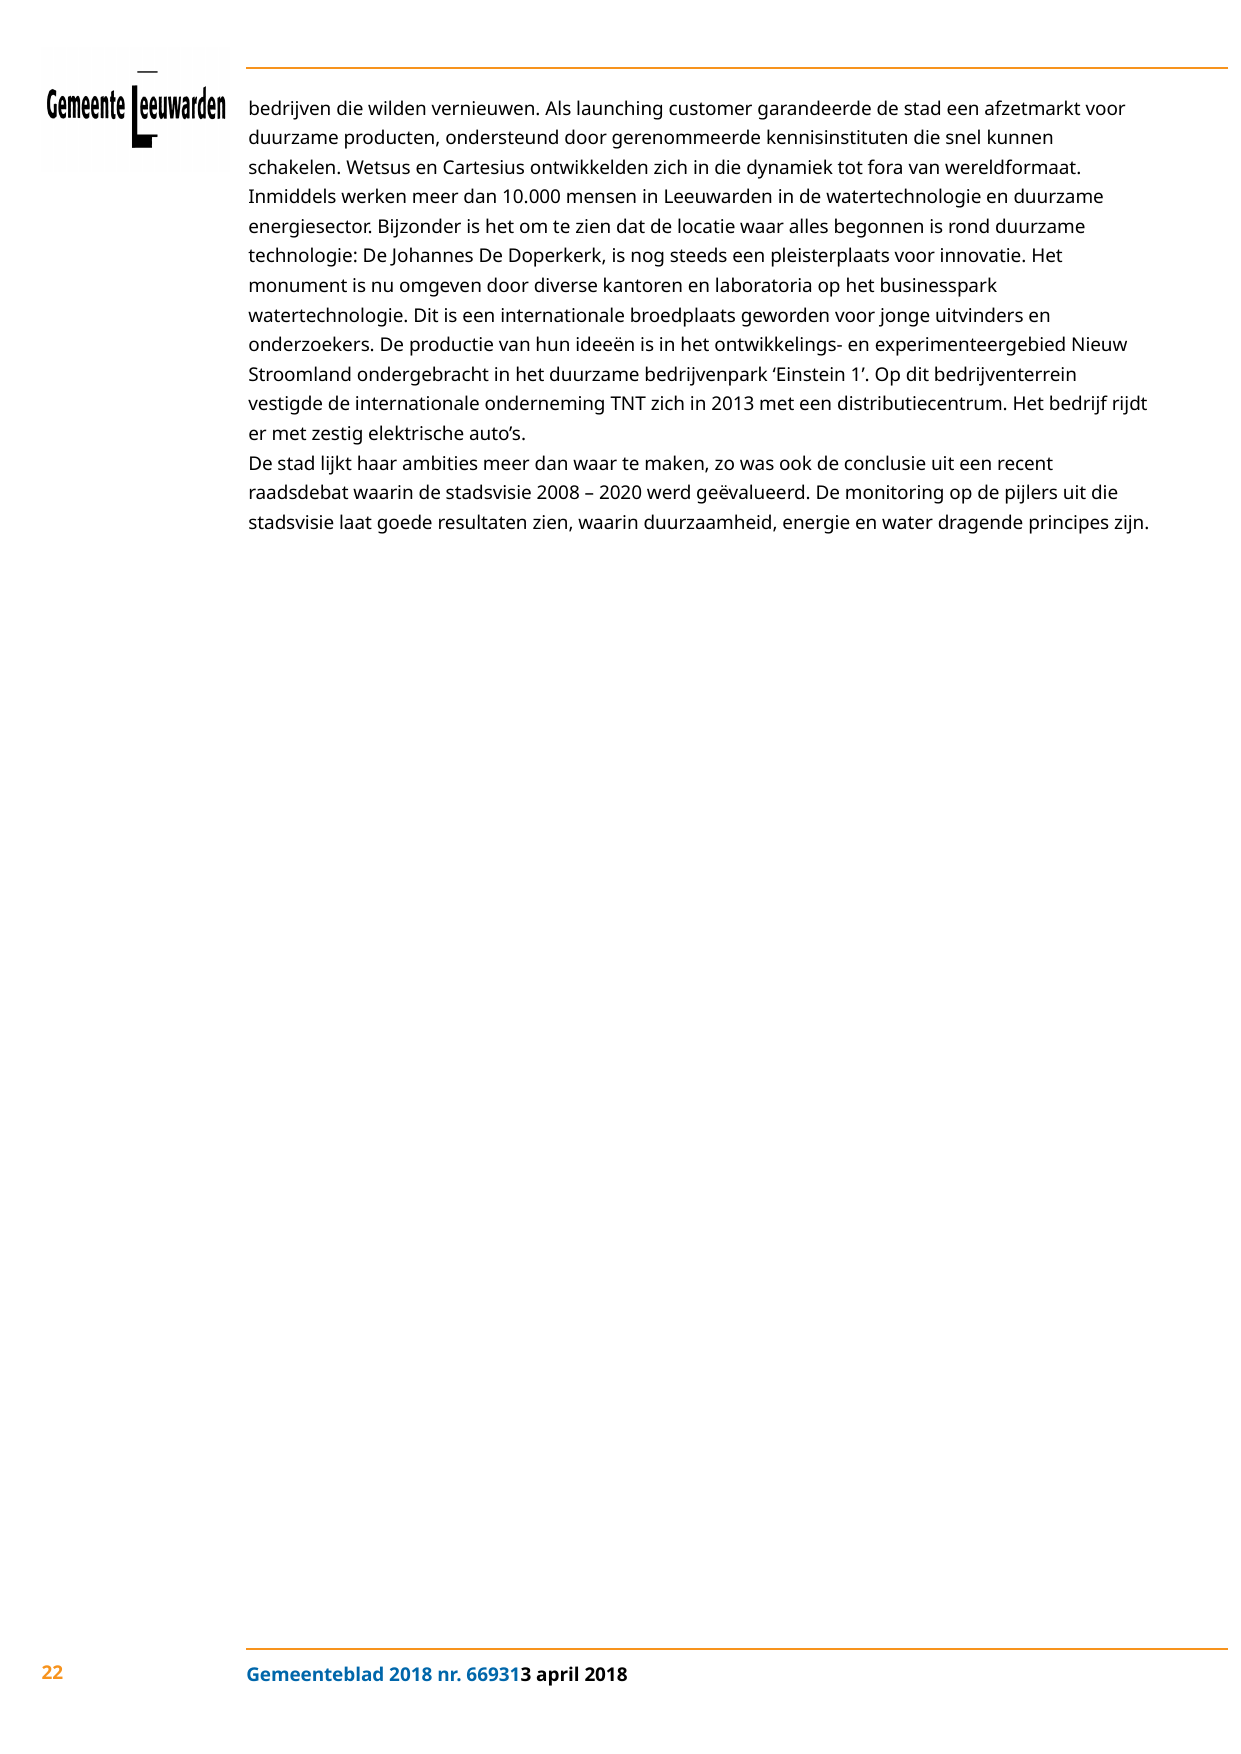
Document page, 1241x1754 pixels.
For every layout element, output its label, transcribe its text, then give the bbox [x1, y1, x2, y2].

picture [41, 47, 231, 172]
text bedrijven die wilden vernieuwen. Als launching customer garandeerde de stad een afzetmarkt voor duurzame producten, ondersteund door gerenommeerde kennisinstituten die snel kunnen schakelen. Wetsus en Cartesius ontwikkelden zich in die dynamiek tot fora van wereldformaat. Inmiddels werken meer dan 10.000 mensen in Leeuwarden in de watertechnologie en duurzame energiesector. Bijzonder is het om te zien dat de locatie waar alles begonnen is rond duurzame technologie: De Johannes De Doperkerk, is nog steeds een pleisterplaats voor innovatie. Het monument is nu omgeven door diverse kantoren en laboratoria op het businesspark watertechnologie. Dit is een internationale broedplaats geworden voor jonge uitvinders en onderzoekers. De productie van hun ideeën is in het ontwikkelings- en experimenteergebied Nieuw Stroomland ondergebracht in het duurzame bedrijvenpark ‘Einstein 1’. Op dit bedrijventerrein vestigde de internationale onderneming TNT zich in 2013 met een distributiecentrum. Het bedrijf rijdt er met zestig elektrische auto’s. [248, 95, 1152, 446]
text De stad lijkt haar ambities meer dan waar te maken, zo was ook de conclusie uit een recent raadsdebat waarin de stadsvisie 2008 – 2020 werd geëvalueerd. De monitoring op de pijlers uit die stadsvisie laat goede resultaten zien, waarin duurzaamheid, energie en water dragende principes zijn. [248, 450, 1152, 535]
